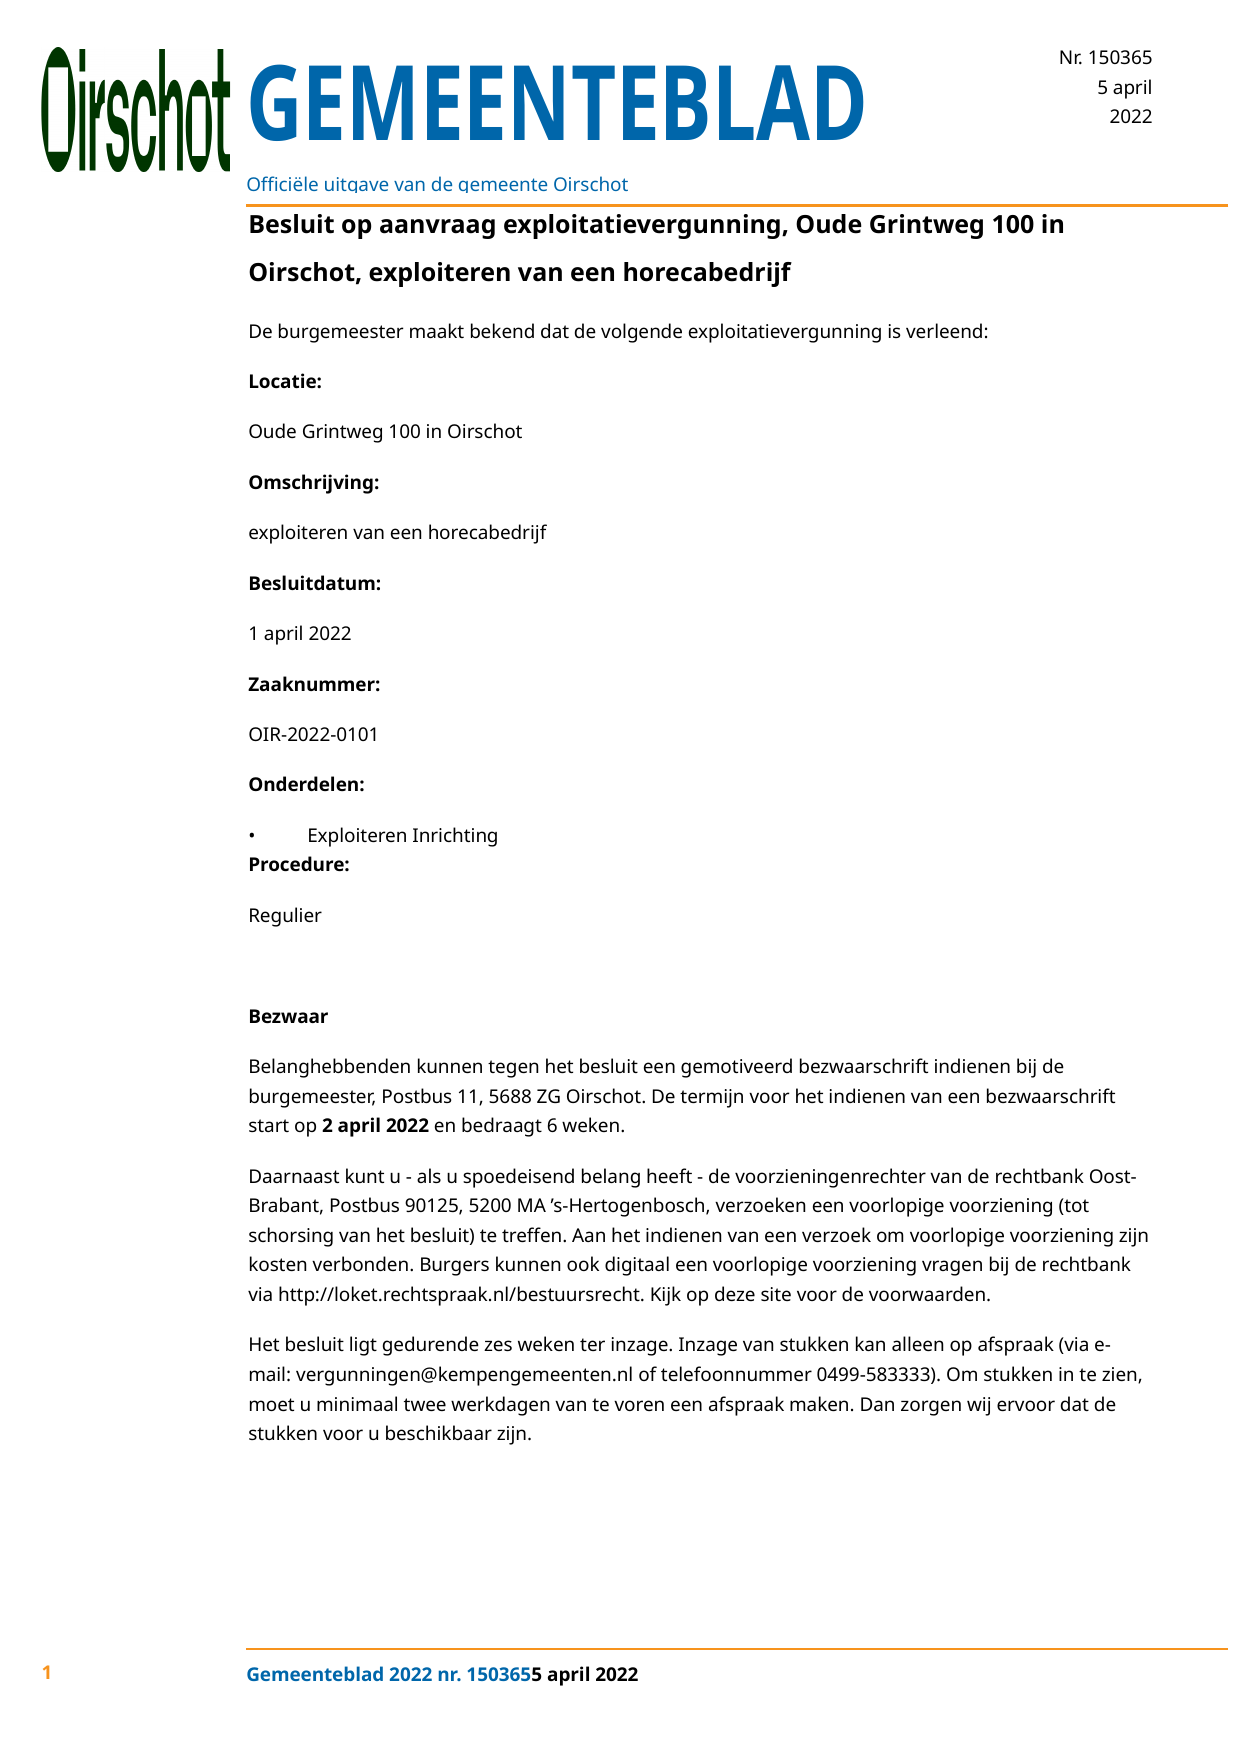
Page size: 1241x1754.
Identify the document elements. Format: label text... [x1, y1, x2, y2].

picture [41, 47, 231, 172]
text Belanghebbenden kunnen tegen het besluit een gemotiveerd bezwaarschrift indienen bij de burgemeester, Postbus 11, 5688 ZG Oirschot. De termijn voor het indienen van een bezwaarschrift start op 2 april 2022 en bedraagt 6 weken. [248, 1053, 1152, 1138]
text OIR-2022-0101 [248, 721, 1152, 747]
text Omschrijving: [248, 469, 1152, 495]
text Daarnaast kunt u - als u spoedeisend belang heeft - de voorzieningenrechter van de rechtbank Oost-Brabant, Postbus 90125, 5200 MA ’s-Hertogenbosch, verzoeken een voorlopige voorziening (tot schorsing van het besluit) te treffen. Aan het indienen van een verzoek om voorlopige voorziening zijn kosten verbonden. Burgers kunnen ook digitaal een voorlopige voorziening vragen bij de rechtbank via http://loket.rechtspraak.nl/bestuursrecht. Kijk op deze site voor de voorwaarden. [248, 1163, 1152, 1307]
text Onderdelen: [248, 772, 1152, 797]
text Locatie: [248, 368, 1152, 394]
text exploiteren van een horecabedrijf [248, 519, 1152, 545]
text Besluit op aanvraag exploitatievergunning, Oude Grintweg 100 in Oirschot, exploiteren van een horecabedrijf [248, 207, 1152, 288]
text Het besluit ligt gedurende zes weken ter inzage. Inzage van stukken kan alleen op afspraak (via e-mail: vergunningen@kempengemeenten.nl of telefoonnummer 0499-583333). Om stukken in te zien, moet u minimaal twee werkdagen van te voren een afspraak maken. Dan zorgen wij ervoor dat de stukken voor u beschikbaar zijn. [248, 1332, 1152, 1446]
text 1 april 2022 [248, 620, 1152, 646]
text Besluitdatum: [248, 570, 1152, 596]
text Oude Grintweg 100 in Oirschot [248, 419, 1152, 444]
text Regulier [248, 902, 1152, 928]
text Zaaknummer: [248, 671, 1152, 697]
text De burgemeester maakt bekend dat de volgende exploitatievergunning is verleend: [248, 318, 1152, 344]
text Procedure: [248, 852, 1152, 877]
list Exploiteren Inrichting [248, 822, 1152, 848]
text Bezwaar [248, 1003, 1152, 1029]
